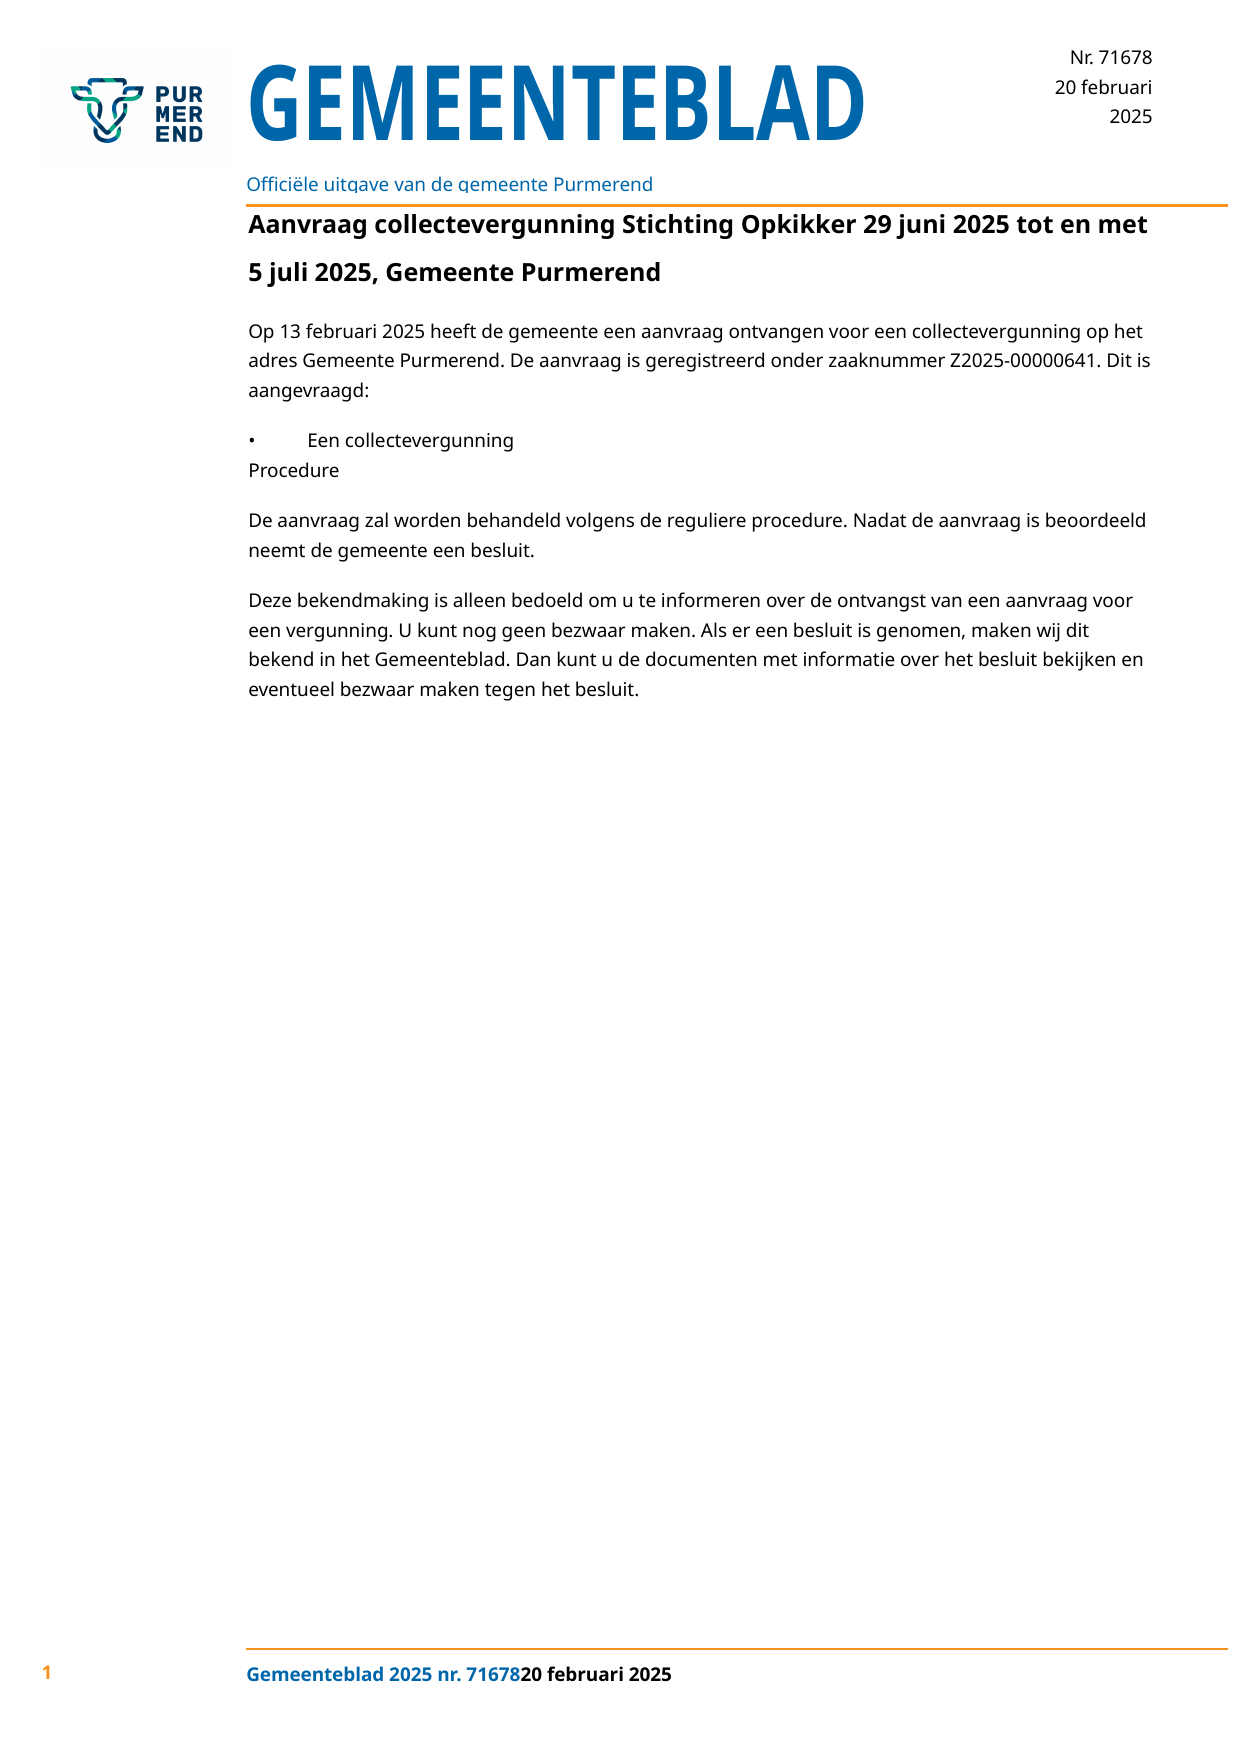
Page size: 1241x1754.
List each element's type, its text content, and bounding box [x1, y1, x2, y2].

text Op 13 februari 2025 heeft de gemeente een aanvraag ontvangen voor een collectevergunning op het adres Gemeente Purmerend. De aanvraag is geregistreerd onder zaaknummer Z2025-00000641. Dit is aangevraagd: [248, 318, 1152, 403]
text De aanvraag zal worden behandeld volgens de reguliere procedure. Nadat de aanvraag is beoordeeld neemt de gemeente een besluit. [248, 507, 1152, 563]
text Deze bekendmaking is alleen bedoeld om u te informeren over de ontvangst van een aanvraag voor een vergunning. U kunt nog geen bezwaar maken. Als er een besluit is genomen, maken wij dit bekend in het Gemeenteblad. Dan kunt u de documenten met informatie over het besluit bekijken en eventueel bezwaar maken tegen het besluit. [248, 587, 1152, 702]
list Een collectevergunning [248, 427, 1152, 453]
picture [41, 47, 231, 172]
text Procedure [248, 457, 1152, 483]
text Aanvraag collectevergunning Stichting Opkikker 29 juni 2025 tot en met 5 juli 2025, Gemeente Purmerend [248, 207, 1152, 288]
